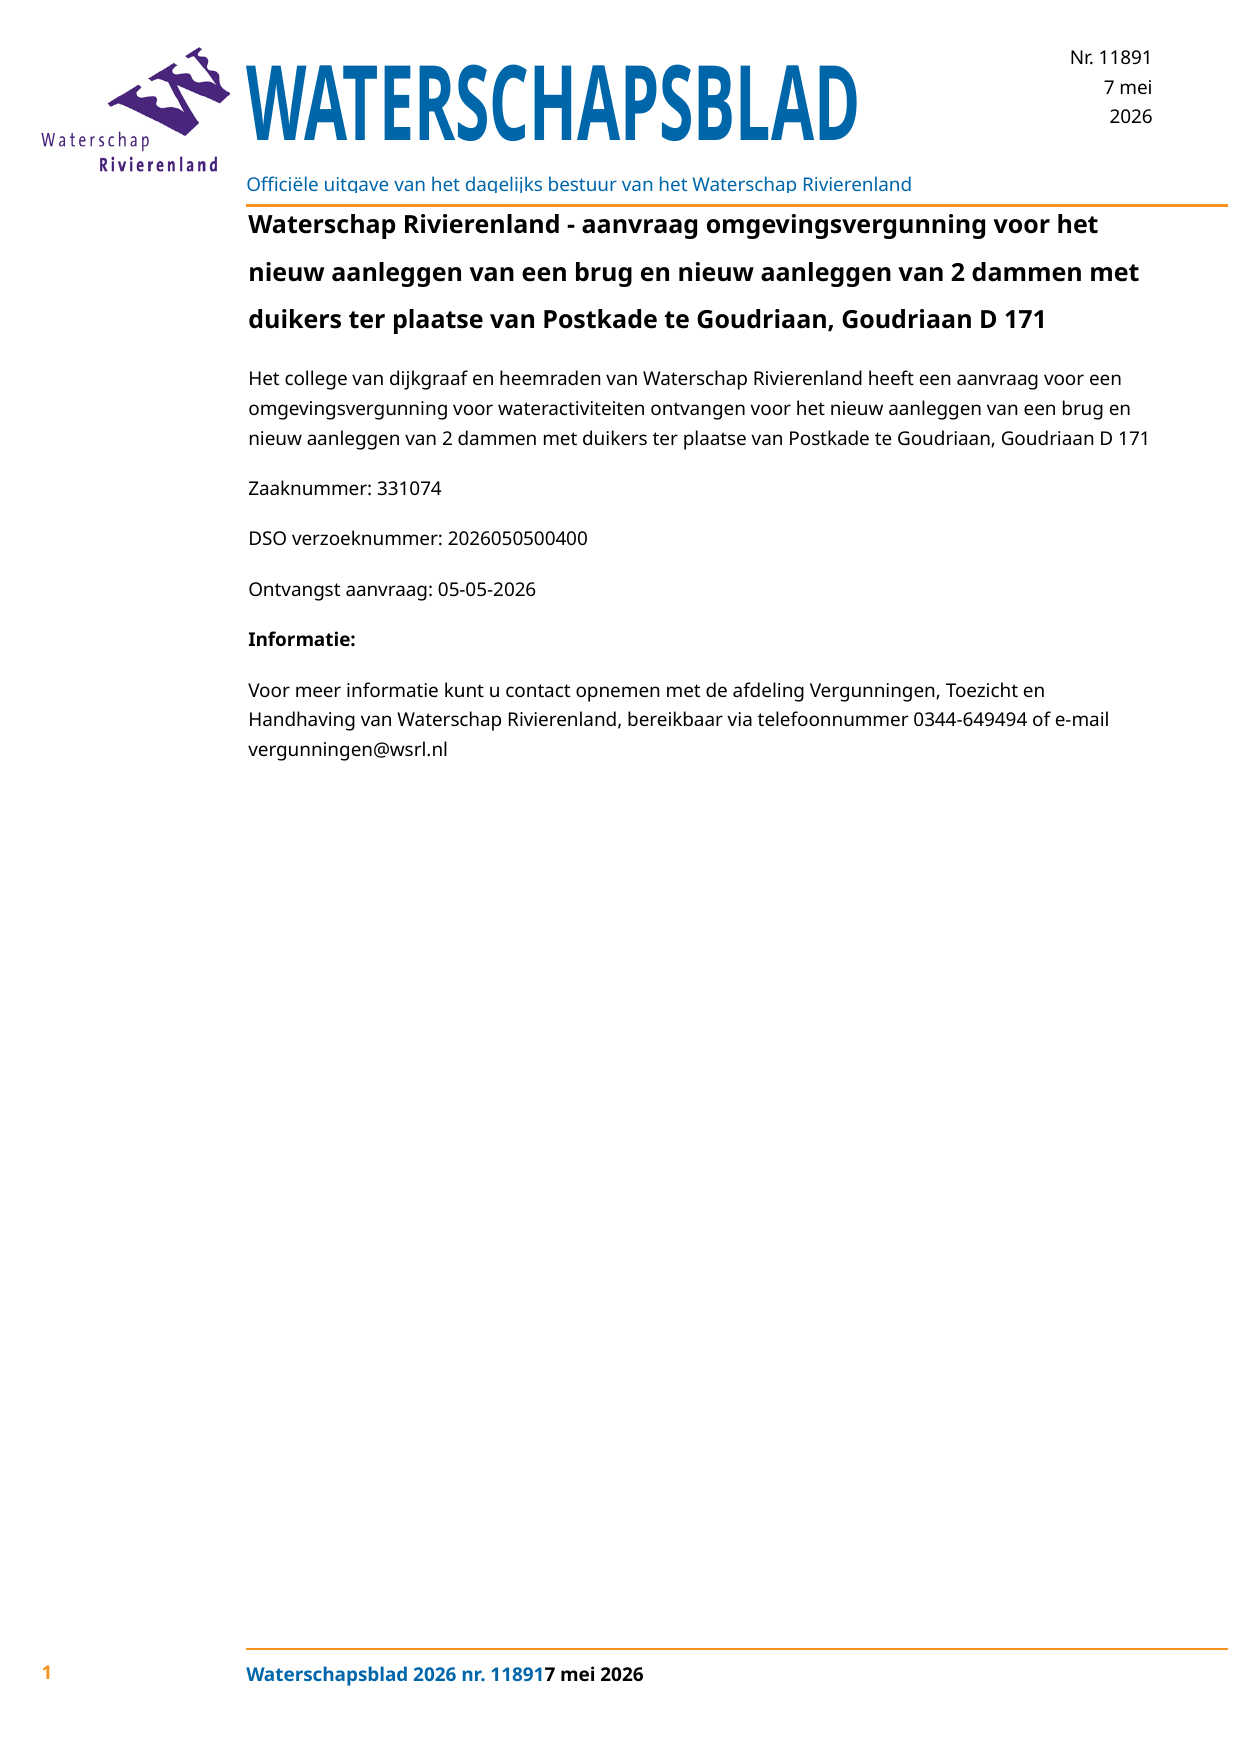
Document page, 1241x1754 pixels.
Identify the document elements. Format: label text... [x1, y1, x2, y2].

text Voor meer informatie kunt u contact opnemen met de afdeling Vergunningen, Toezicht en Handhaving van Waterschap Rivierenland, bereikbaar via telefoonnummer 0344-649494 of e-mail vergunningen@wsrl.nl [248, 677, 1152, 762]
text Waterschap Rivierenland - aanvraag omgevingsvergunning voor het nieuw aanleggen van een brug en nieuw aanleggen van 2 dammen met duikers ter plaatse van Postkade te Goudriaan, Goudriaan D 171 [248, 207, 1152, 336]
text Zaaknummer: 331074 [248, 475, 1152, 501]
picture [41, 47, 231, 172]
text DSO verzoeknummer: 2026050500400 [248, 526, 1152, 551]
text Het college van dijkgraaf en heemraden van Waterschap Rivierenland heeft een aanvraag voor een omgevingsvergunning voor wateractiviteiten ontvangen voor het nieuw aanleggen van een brug en nieuw aanleggen van 2 dammen met duikers ter plaatse van Postkade te Goudriaan, Goudriaan D 171 [248, 366, 1152, 450]
text Informatie: [248, 626, 1152, 652]
text Ontvangst aanvraag: 05-05-2026 [248, 576, 1152, 602]
